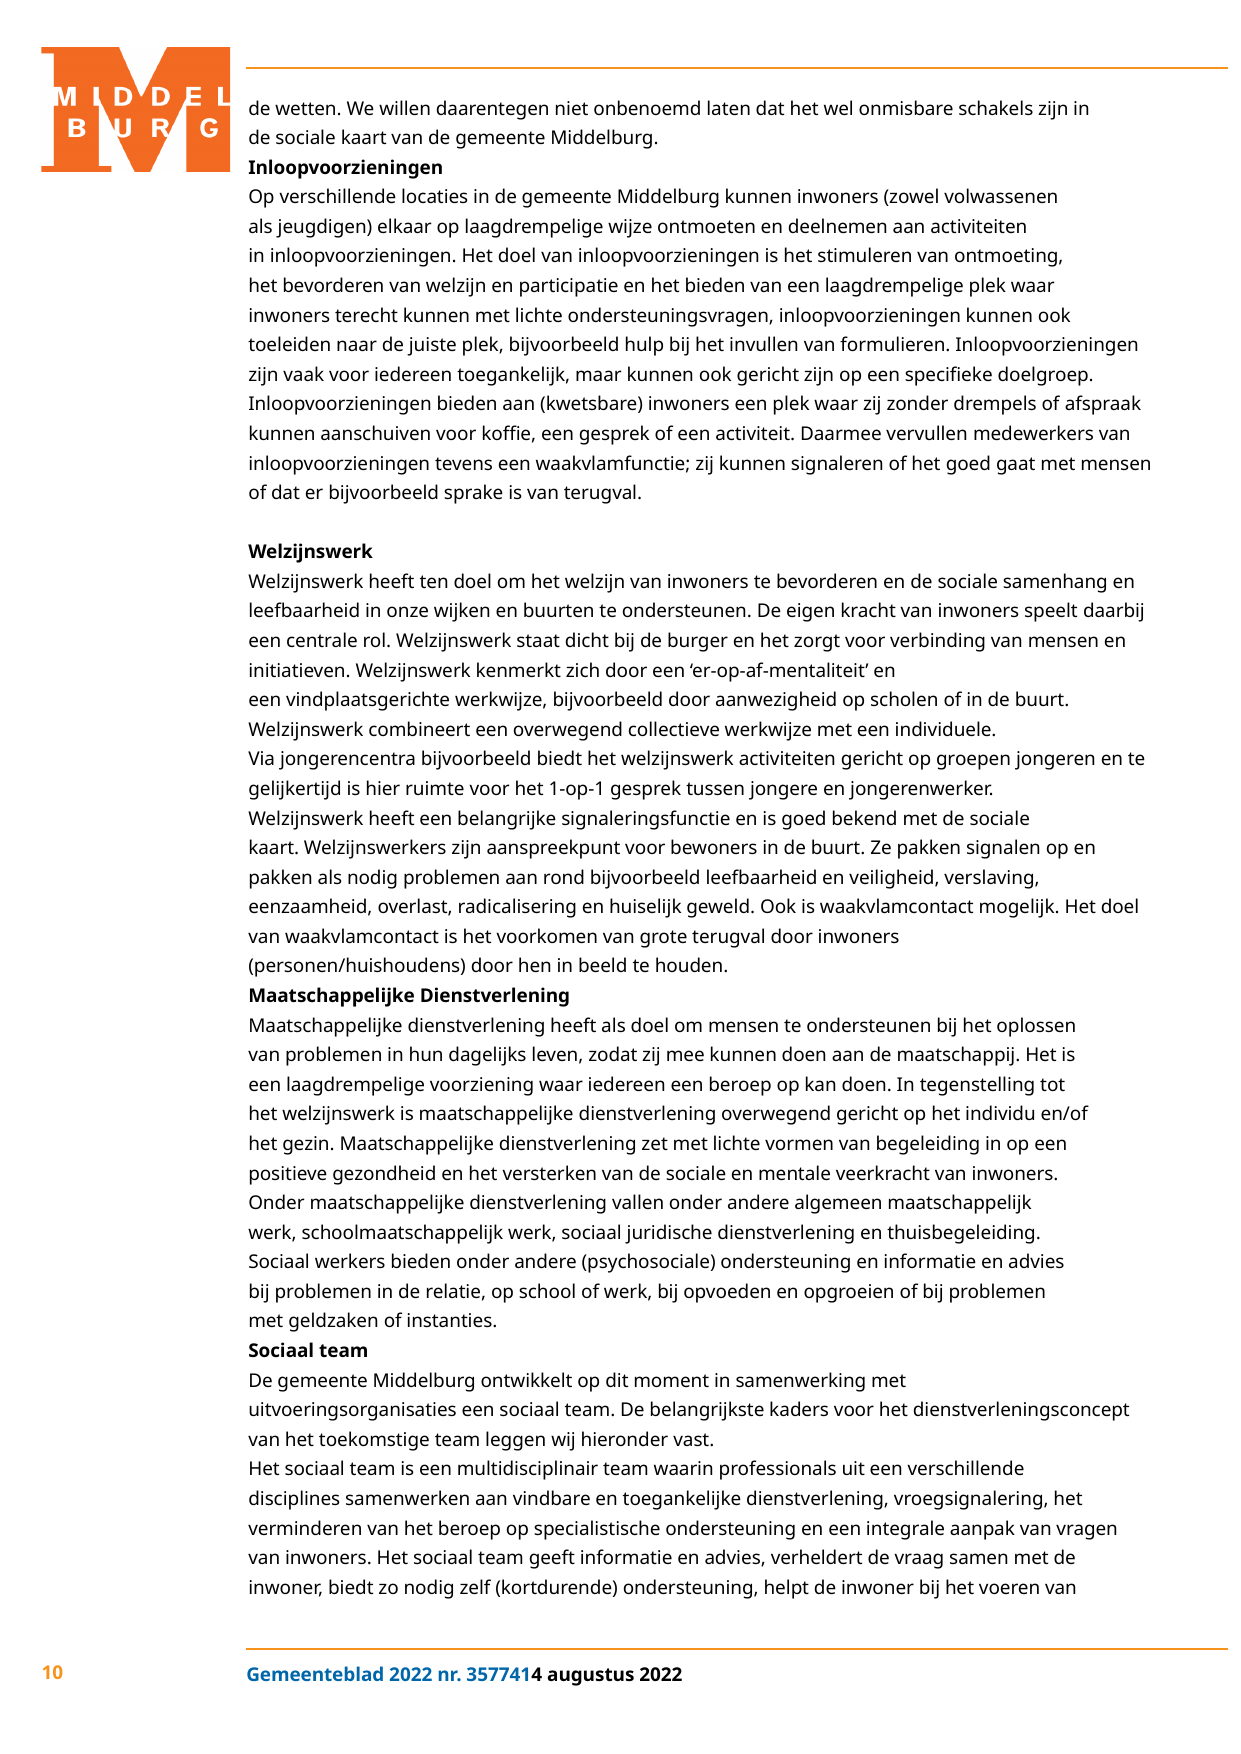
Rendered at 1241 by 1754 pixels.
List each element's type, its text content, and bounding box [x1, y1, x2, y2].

text Het sociaal team is een multidisciplinair team waarin professionals uit een verschillende disciplines samenwerken aan vindbare en toegankelijke dienstverlening, vroegsignalering, het verminderen van het beroep op specialistische ondersteuning en een integrale aanpak van vragen van inwoners. Het sociaal team geeft informatie en advies, verheldert de vraag samen met de inwoner, biedt zo nodig zelf (kortdurende) ondersteuning, helpt de inwoner bij het voeren van [248, 1456, 1152, 1600]
text Inloopvoorzieningen [248, 154, 1152, 180]
text de wetten. We willen daarentegen niet onbenoemd laten dat het wel onmisbare schakels zijn in de sociale kaart van de gemeente Middelburg. [248, 95, 1152, 150]
text Op verschillende locaties in de gemeente Middelburg kunnen inwoners (zowel volwassenen als jeugdigen) elkaar op laagdrempelige wijze ontmoeten en deelnemen aan activiteiten in inloopvoorzieningen. Het doel van inloopvoorzieningen is het stimuleren van ontmoeting, het bevorderen van welzijn en participatie en het bieden van een laagdrempelige plek waar inwoners terecht kunnen met lichte ondersteuningsvragen, inloopvoorzieningen kunnen ook toeleiden naar de juiste plek, bijvoorbeeld hulp bij het invullen van formulieren. Inloopvoorzieningen zijn vaak voor iedereen toegankelijk, maar kunnen ook gericht zijn op een specifieke doelgroep. [248, 183, 1152, 387]
text Welzijnswerk heeft een belangrijke signaleringsfunctie en is goed bekend met de sociale kaart. Welzijnswerkers zijn aanspreekpunt voor bewoners in de buurt. Ze pakken signalen op en pakken als nodig problemen aan rond bijvoorbeeld leefbaarheid en veiligheid, verslaving, eenzaamheid, overlast, radicalisering en huiselijk geweld. Ook is waakvlamcontact mogelijk. Het doel van waakvlamcontact is het voorkomen van grote terugval door inwoners (personen/huishoudens) door hen in beeld te houden. [248, 805, 1152, 978]
text Welzijnswerk combineert een overwegend collectieve werkwijze met een individuele. Via jongerencentra bijvoorbeeld biedt het welzijnswerk activiteiten gericht op groepen jongeren en tegelijkertijd is hier ruimte voor het 1-op-1 gesprek tussen jongere en jongerenwerker. [248, 716, 1152, 801]
picture [41, 47, 231, 172]
text Inloopvoorzieningen bieden aan (kwetsbare) inwoners een plek waar zij zonder drempels of afspraak kunnen aanschuiven voor koffie, een gesprek of een activiteit. Daarmee vervullen medewerkers van inloopvoorzieningen tevens een waakvlamfunctie; zij kunnen signaleren of het goed gaat met mensen of dat er bijvoorbeeld sprake is van terugval. [248, 391, 1152, 505]
text Welzijnswerk heeft ten doel om het welzijn van inwoners te bevorderen en de sociale samenhang en leefbaarheid in onze wijken en buurten te ondersteunen. De eigen kracht van inwoners speelt daarbij een centrale rol. Welzijnswerk staat dicht bij de burger en het zorgt voor verbinding van mensen en initiatieven. Welzijnswerk kenmerkt zich door een ‘er-op-af-mentaliteit’ en een vindplaatsgerichte werkwijze, bijvoorbeeld door aanwezigheid op scholen of in de buurt. [248, 568, 1152, 712]
text Maatschappelijke Dienstverlening [248, 982, 1152, 1008]
text Sociaal team [248, 1337, 1152, 1363]
text Welzijnswerk [248, 538, 1152, 564]
text Maatschappelijke dienstverlening heeft als doel om mensen te ondersteunen bij het oplossen van problemen in hun dagelijks leven, zodat zij mee kunnen doen aan de maatschappij. Het is een laagdrempelige voorziening waar iedereen een beroep op kan doen. In tegenstelling tot het welzijnswerk is maatschappelijke dienstverlening overwegend gericht op het individu en/of het gezin. Maatschappelijke dienstverlening zet met lichte vormen van begeleiding in op een positieve gezondheid en het versterken van de sociale en mentale veerkracht van inwoners. Onder maatschappelijke dienstverlening vallen onder andere algemeen maatschappelijk werk, schoolmaatschappelijk werk, sociaal juridische dienstverlening en thuisbegeleiding. Sociaal werkers bieden onder andere (psychosociale) ondersteuning en informatie en advies bij problemen in de relatie, op school of werk, bij opvoeden en opgroeien of bij problemen met geldzaken of instanties. [248, 1012, 1152, 1333]
text De gemeente Middelburg ontwikkelt op dit moment in samenwerking met uitvoeringsorganisaties een sociaal team. De belangrijkste kaders voor het dienstverleningsconcept van het toekomstige team leggen wij hieronder vast. [248, 1367, 1152, 1452]
